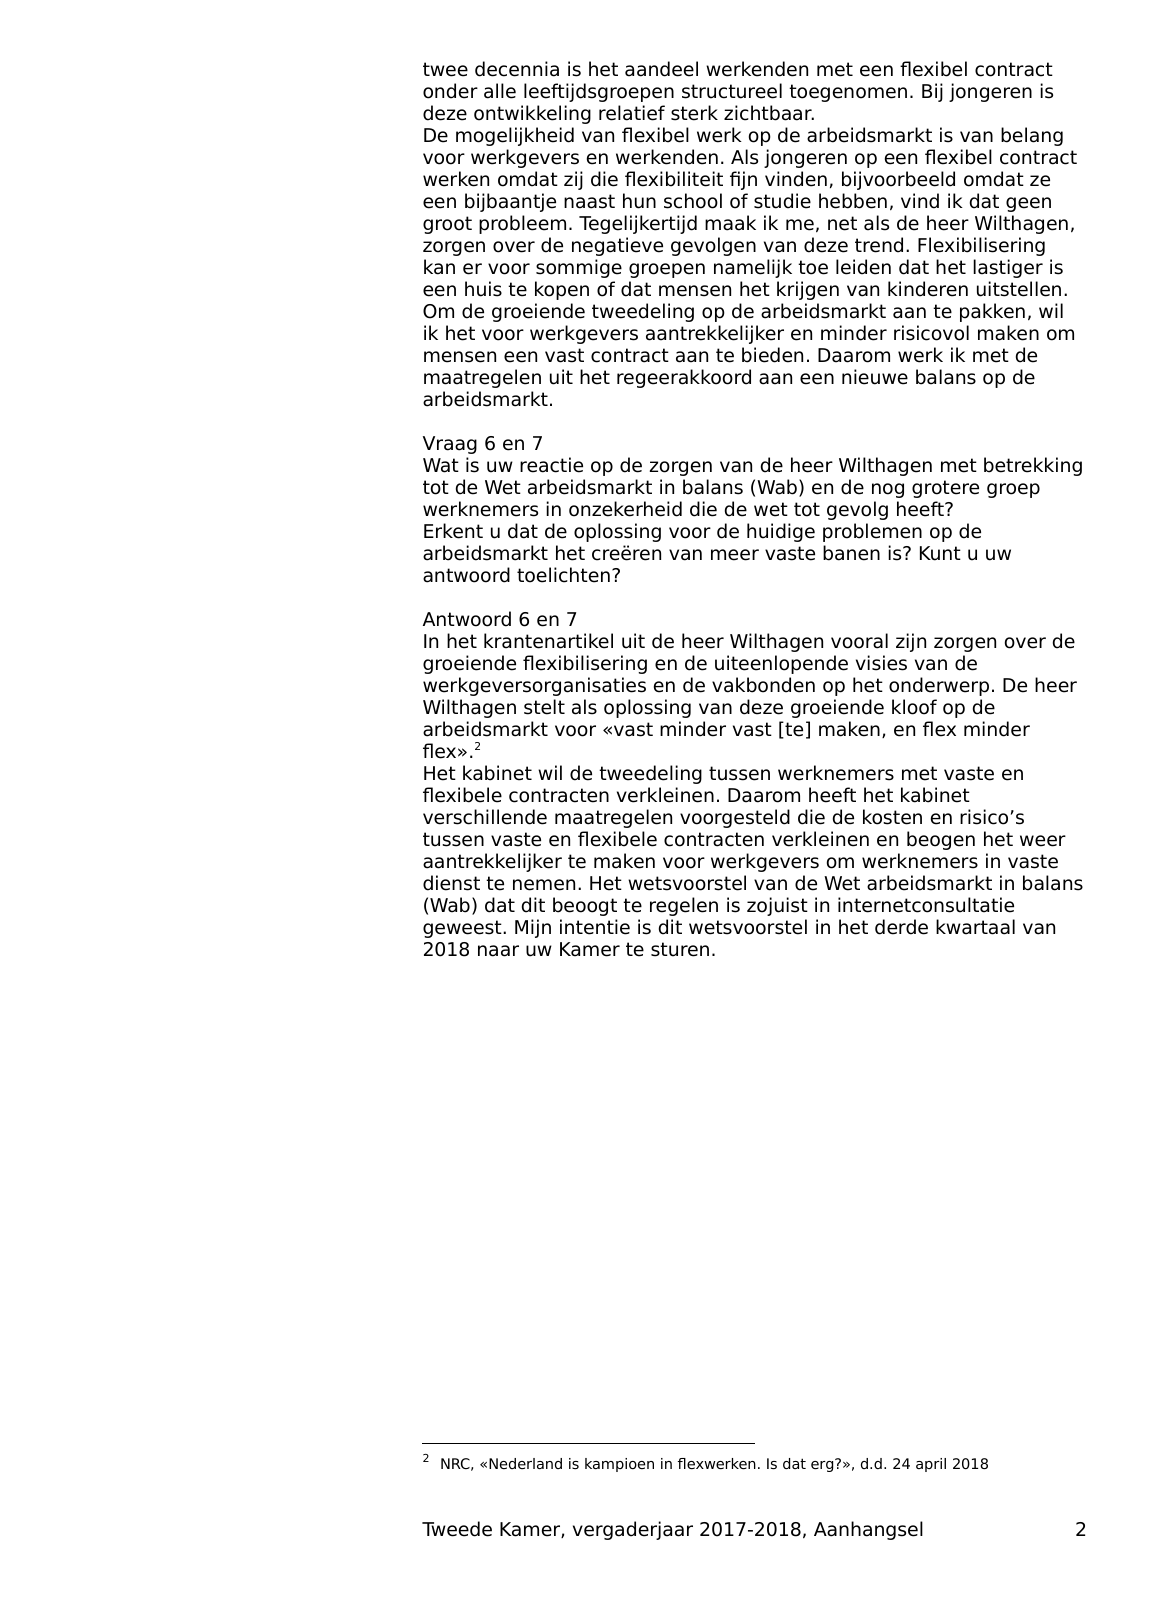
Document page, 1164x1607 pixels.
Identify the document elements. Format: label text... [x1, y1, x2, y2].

text twee decennia is het aandeel werkenden met een flexibel contract onder alle leeftijdsgroepen structureel toegenomen. Bij jongeren is deze ontwikkeling relatief sterk zichtbaar. [422, 59, 1087, 125]
text Het kabinet wil de tweedeling tussen werknemers met vaste en flexibele contracten verkleinen. Daarom heeft het kabinet verschillende maatregelen voorgesteld die de kosten en risico’s tussen vaste en flexibele contracten verkleinen en beogen het weer aantrekkelijker te maken voor werkgevers om werknemers in vaste dienst te nemen. Het wetsvoorstel van de Wet arbeidsmarkt in balans (Wab) dat dit beoogt te regelen is zojuist in internetconsultatie geweest. Mijn intentie is dit wetsvoorstel in het derde kwartaal van 2018 naar uw Kamer te sturen. [422, 763, 1087, 961]
text Antwoord 6 en 7 [422, 609, 1087, 631]
text Wat is uw reactie op de zorgen van de heer Wilthagen met betrekking tot de Wet arbeidsmarkt in balans (Wab) en de nog grotere groep werknemers in onzekerheid die de wet tot gevolg heeft? [422, 455, 1087, 521]
text Vraag 6 en 7 [422, 433, 1087, 455]
text In het krantenartikel uit de heer Wilthagen vooral zijn zorgen over de groeiende flexibilisering en de uiteenlopende visies van de werkgeversorganisaties en de vakbonden op het onderwerp. De heer Wilthagen stelt als oplossing van deze groeiende kloof op de arbeidsmarkt voor «vast minder vast [te] maken, en flex minder flex». [422, 631, 1087, 763]
text Erkent u dat de oplossing voor de huidige problemen op de arbeidsmarkt het creëren van meer vaste banen is? Kunt u uw antwoord toelichten? [422, 521, 1087, 587]
text NRC, «Nederland is kampioen in flexwerken. Is dat erg?», d.d. 24 april 2018 [422, 1452, 1087, 1474]
text De mogelijkheid van flexibel werk op de arbeidsmarkt is van belang voor werkgevers en werkenden. Als jongeren op een flexibel contract werken omdat zij die flexibiliteit fijn vinden, bijvoorbeeld omdat ze een bijbaantje naast hun school of studie hebben, vind ik dat geen groot probleem. Tegelijkertijd maak ik me, net als de heer Wilthagen, zorgen over de negatieve gevolgen van deze trend. Flexibilisering kan er voor sommige groepen namelijk toe leiden dat het lastiger is een huis te kopen of dat mensen het krijgen van kinderen uitstellen. Om de groeiende tweedeling op de arbeidsmarkt aan te pakken, wil ik het voor werkgevers aantrekkelijker en minder risicovol maken om mensen een vast contract aan te bieden. Daarom werk ik met de maatregelen uit het regeerakkoord aan een nieuwe balans op de arbeidsmarkt. [422, 125, 1087, 411]
